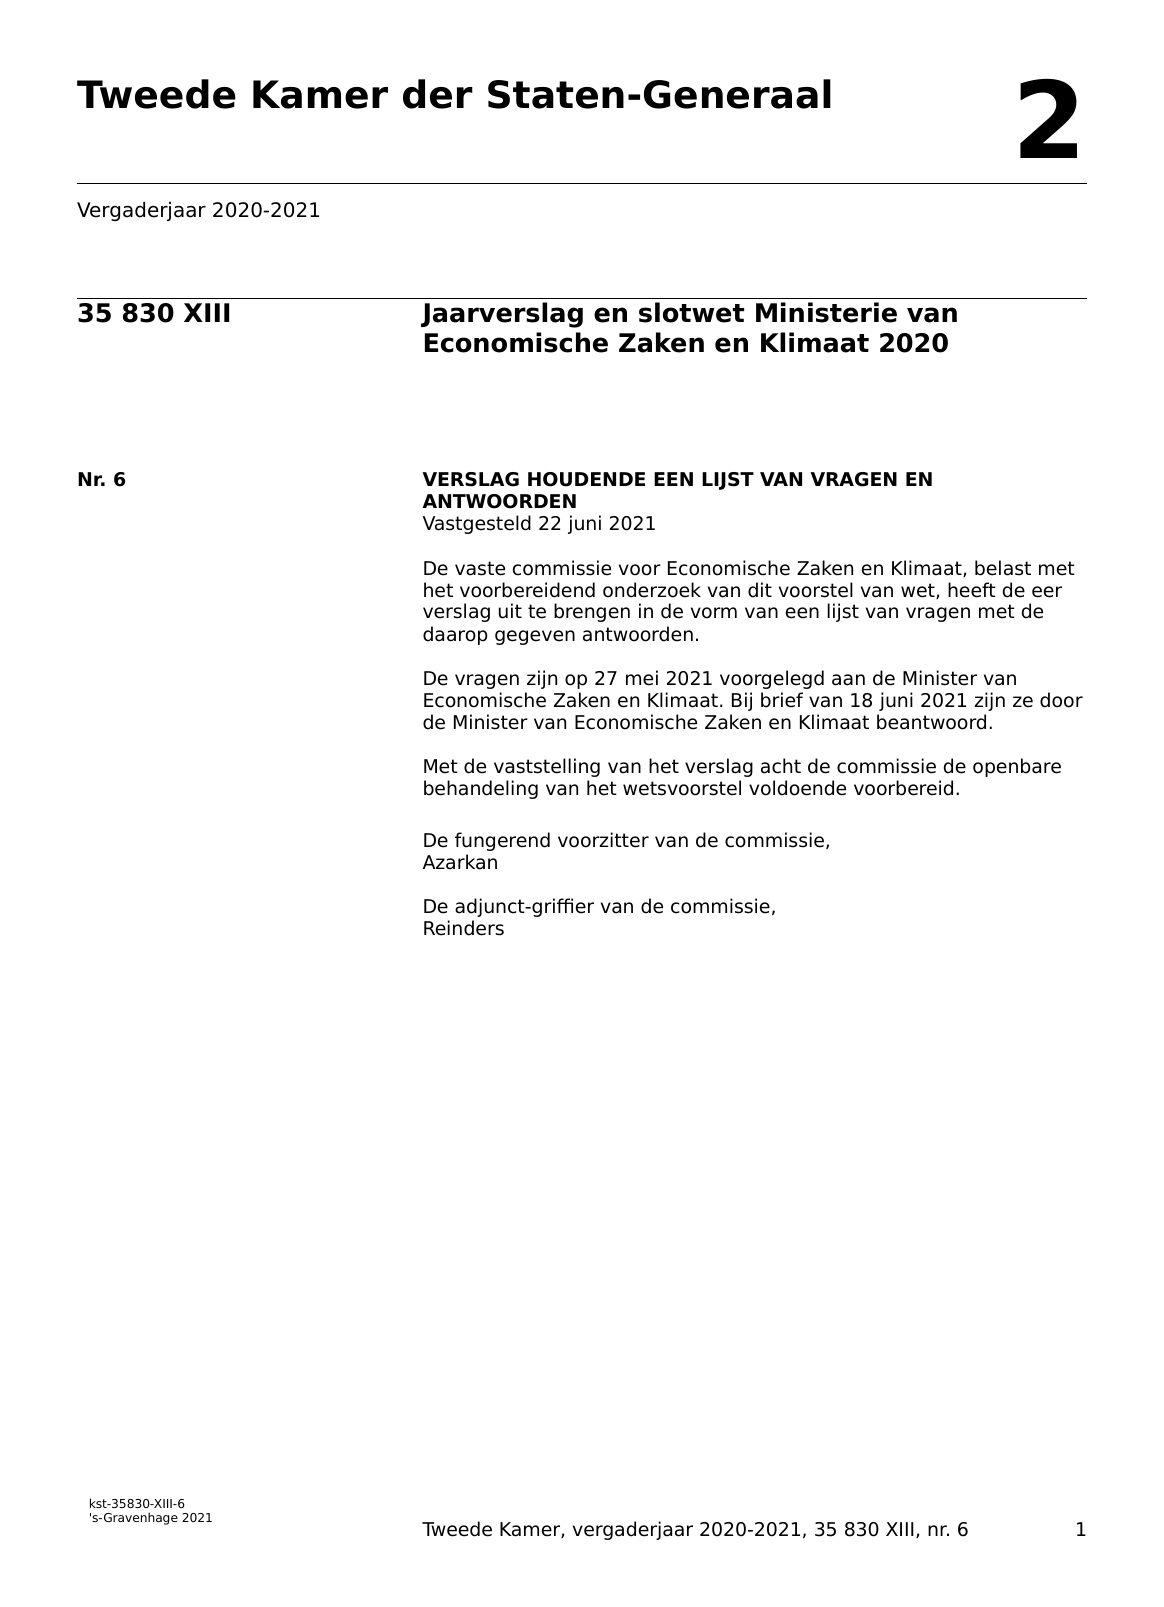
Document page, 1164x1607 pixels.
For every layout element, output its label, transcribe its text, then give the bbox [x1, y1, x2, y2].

table_header 2 [886, 59, 1087, 183]
text 's-Gravenhage 2021 [88, 1511, 323, 1525]
table_cell Vergaderjaar 2020-2021 [77, 184, 1087, 298]
text De vragen zijn op 27 mei 2021 voorgelegd aan de Minister van Economische Zaken en Klimaat. Bij brief van 18 juni 2021 zijn ze door de Minister van Economische Zaken en Klimaat beantwoord. [422, 668, 1087, 733]
subtitle 35 830 XIII Jaarverslag en slotwet Ministerie van Economische Zaken en Klimaat 2020 [77, 299, 1087, 358]
text De vaste commissie voor Economische Zaken en Klimaat, belast met het voorbereidend onderzoek van dit voorstel van wet, heeft de eer verslag uit te brengen in de vorm van een lijst van vragen met de daarop gegeven antwoorden. [422, 557, 1087, 645]
text De fungerend voorzitter van de commissie, Azarkan [422, 830, 1087, 874]
text Vastgesteld 22 juni 2021 [422, 513, 1087, 535]
text kst-35830-XIII-6 [88, 1497, 323, 1511]
table_header Tweede Kamer der Staten-Generaal [77, 59, 886, 183]
text Met de vaststelling van het verslag acht de commissie de openbare behandeling van het wetsvoorstel voldoende voorbereid. [422, 756, 1087, 800]
subtitle Nr. 6 VERSLAG HOUDENDE EEN LIJST VAN VRAGEN EN ANTWOORDEN [77, 469, 1087, 513]
text De adjunct-griffier van de commissie, Reinders [422, 896, 1087, 940]
